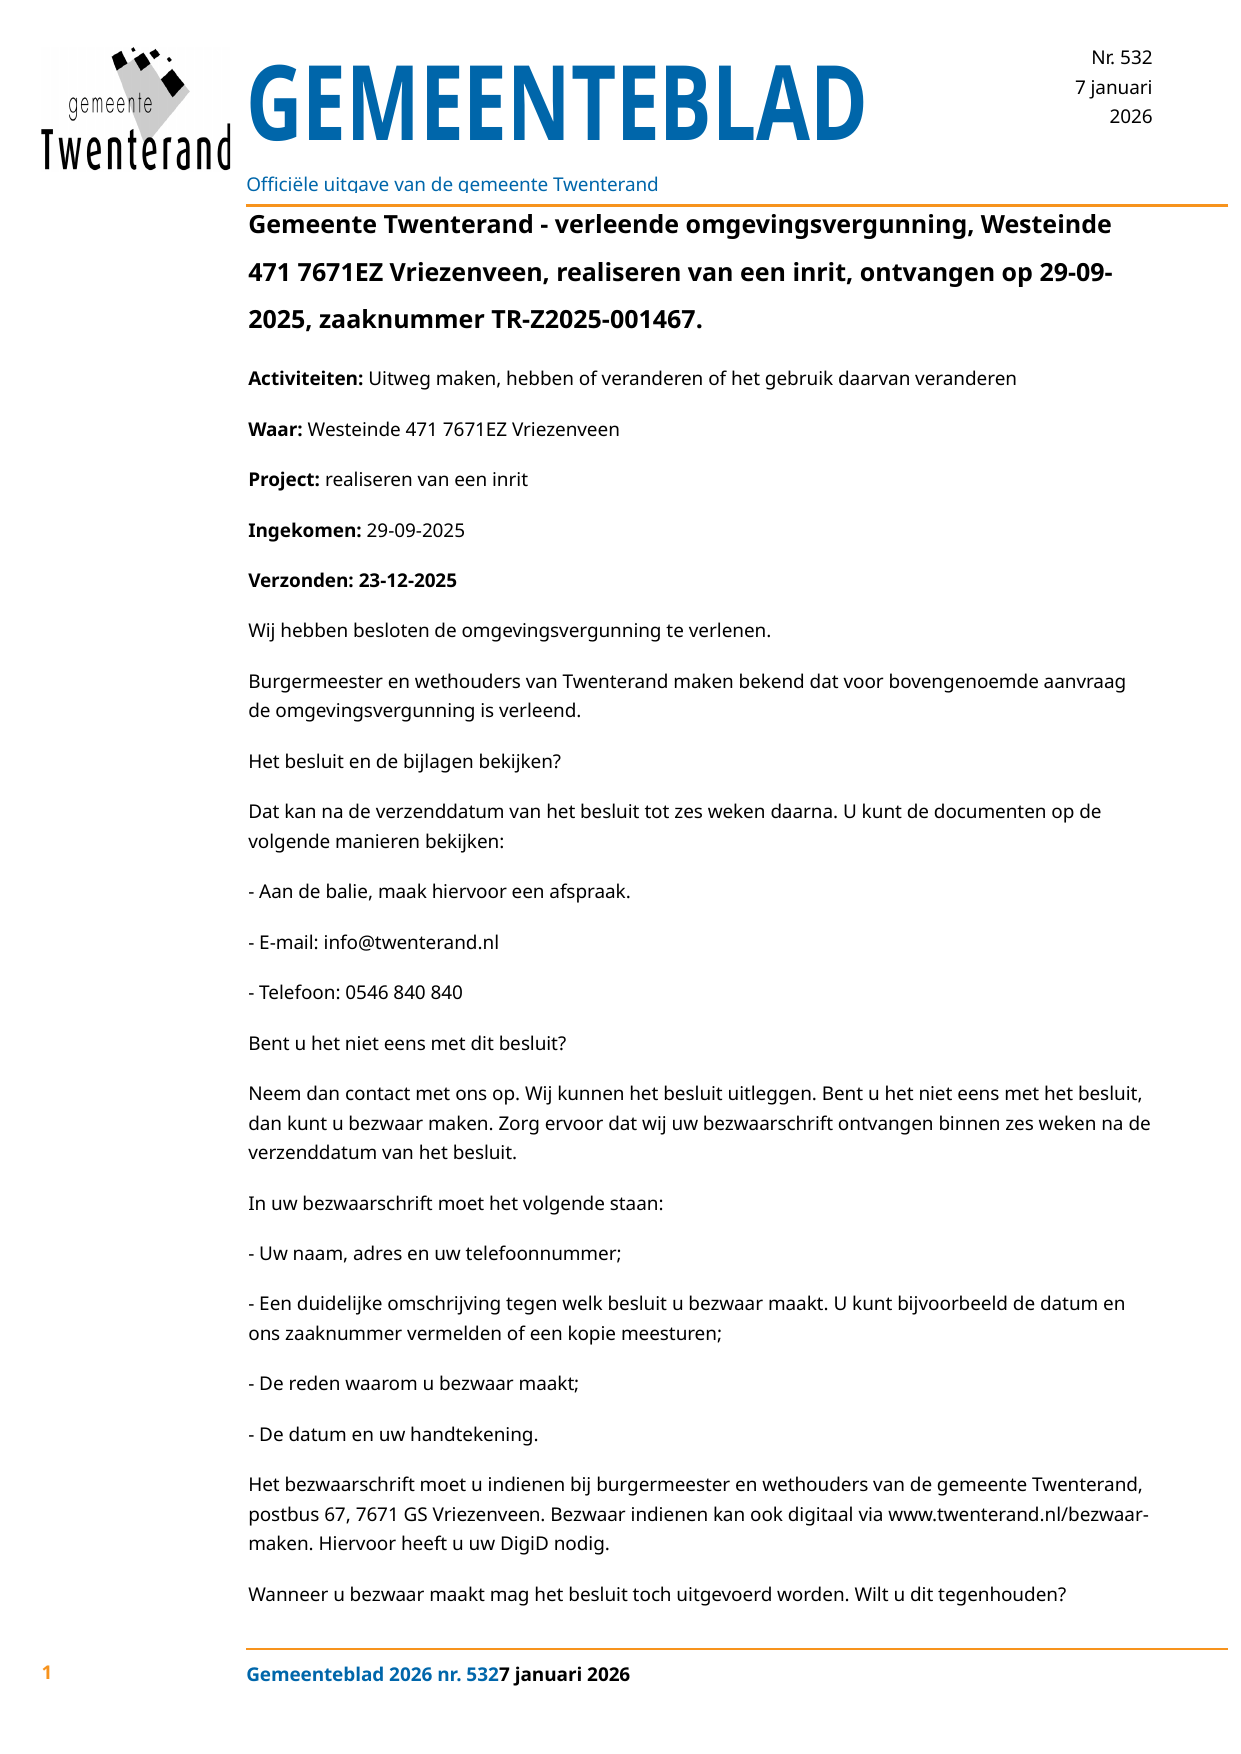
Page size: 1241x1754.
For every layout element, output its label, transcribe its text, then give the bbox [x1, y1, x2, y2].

text - Aan de balie, maak hiervoor een afspraak. [248, 878, 1152, 904]
text Wij hebben besloten de omgevingsvergunning te verlenen. [248, 618, 1152, 643]
text Activiteiten: Uitweg maken, hebben of veranderen of het gebruik daarvan veranderen [248, 366, 1152, 391]
picture [41, 47, 231, 172]
text - E-mail: info@twenterand.nl [248, 929, 1152, 954]
text Burgermeester en wethouders van Twenterand maken bekend dat voor bovengenoemde aanvraag de omgevingsvergunning is verleend. [248, 668, 1152, 723]
text Neem dan contact met ons op. Wij kunnen het besluit uitleggen. Bent u het niet eens met het besluit, dan kunt u bezwaar maken. Zorg ervoor dat wij uw bezwaarschrift ontvangen binnen zes weken na de verzenddatum van het besluit. [248, 1080, 1152, 1165]
text Ingekomen: 29-09-2025 [248, 517, 1152, 542]
text - De reden waarom u bezwaar maakt; [248, 1371, 1152, 1396]
text Dat kan na de verzenddatum van het besluit tot zes weken daarna. U kunt de documenten op de volgende manieren bekijken: [248, 798, 1152, 854]
text - Uw naam, adres en uw telefoonnummer; [248, 1240, 1152, 1266]
text Waar: Westeinde 471 7671EZ Vriezenveen [248, 416, 1152, 442]
text Verzonden: 23-12-2025 [248, 567, 1152, 593]
text - De datum en uw handtekening. [248, 1421, 1152, 1447]
text Het bezwaarschrift moet u indienen bij burgermeester en wethouders van de gemeente Twenterand, postbus 67, 7671 GS Vriezenveen. Bezwaar indienen kan ook digitaal via www.twenterand.nl/bezwaar-maken. Hiervoor heeft u uw DigiD nodig. [248, 1471, 1152, 1556]
text Bent u het niet eens met dit besluit? [248, 1030, 1152, 1055]
text Project: realiseren van een inrit [248, 466, 1152, 492]
text Gemeente Twenterand - verleende omgevingsvergunning, Westeinde 471 7671EZ Vriezenveen, realiseren van een inrit, ontvangen op 29-09-2025, zaaknummer TR-Z2025-001467. [248, 207, 1152, 336]
text In uw bezwaarschrift moet het volgende staan: [248, 1190, 1152, 1215]
text - Telefoon: 0546 840 840 [248, 979, 1152, 1005]
text - Een duidelijke omschrijving tegen welk besluit u bezwaar maakt. U kunt bijvoorbeeld de datum en ons zaaknummer vermelden of een kopie meesturen; [248, 1291, 1152, 1346]
text Wanneer u bezwaar maakt mag het besluit toch uitgevoerd worden. Wilt u dit tegenhouden? [248, 1581, 1152, 1607]
text Het besluit en de bijlagen bekijken? [248, 748, 1152, 774]
